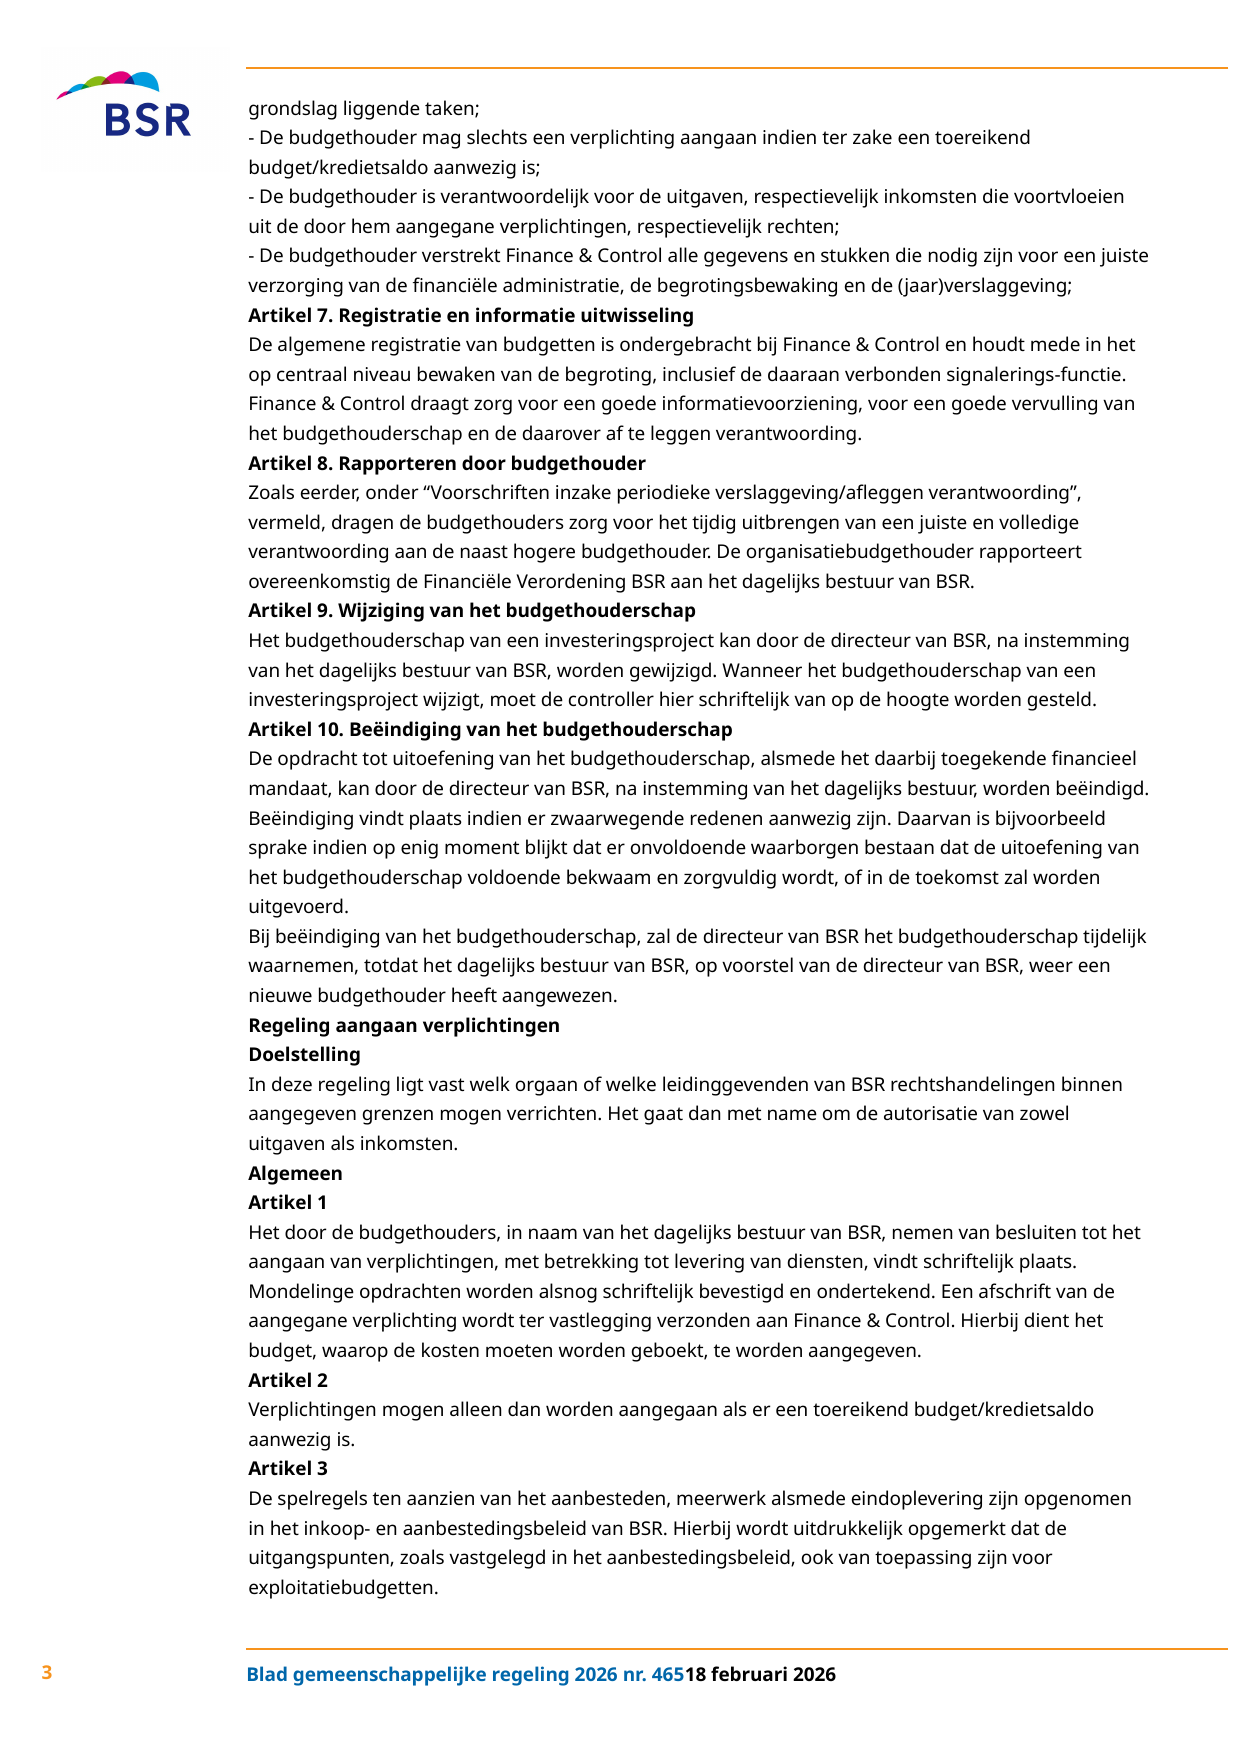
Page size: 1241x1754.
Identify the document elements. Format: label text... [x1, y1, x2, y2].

text Doelstelling [248, 1041, 1152, 1067]
text grondslag liggende taken; [248, 95, 1152, 121]
text Artikel 3 [248, 1456, 1152, 1481]
text Verplichtingen mogen alleen dan worden aangegaan als er een toereikend budget/kredietsaldo aanwezig is. [248, 1396, 1152, 1452]
text Finance & Control draagt zorg voor een goede informatievoorziening, voor een goede vervulling van het budgethouderschap en de daarover af te leggen verantwoording. [248, 391, 1152, 446]
text Artikel 2 [248, 1367, 1152, 1393]
text Zoals eerder, onder “Voorschriften inzake periodieke verslaggeving/afleggen verantwoording”, vermeld, dragen de budgethouders zorg voor het tijdig uitbrengen van een juiste en volledige verantwoording aan de naast hogere budgethouder. De organisatiebudgethouder rapporteert overeenkomstig de Financiële Verordening BSR aan het dagelijks bestuur van BSR. [248, 479, 1152, 594]
text Bij beëindiging van het budgethouderschap, zal de directeur van BSR het budgethouderschap tijdelijk waarnemen, totdat het dagelijks bestuur van BSR, op voorstel van de directeur van BSR, weer een nieuwe budgethouder heeft aangewezen. [248, 923, 1152, 1008]
text Artikel 9. Wijziging van het budgethouderschap [248, 598, 1152, 623]
text Artikel 10. Beëindiging van het budgethouderschap [248, 716, 1152, 742]
text Artikel 1 [248, 1189, 1152, 1215]
text - De budgethouder is verantwoordelijk voor de uitgaven, respectievelijk inkomsten die voortvloeien uit de door hem aangegane verplichtingen, respectievelijk rechten; [248, 183, 1152, 239]
text De opdracht tot uitoefening van het budgethouderschap, alsmede het daarbij toegekende financieel mandaat, kan door de directeur van BSR, na instemming van het dagelijks bestuur, worden beëindigd. Beëindiging vindt plaats indien er zwaarwegende redenen aanwezig zijn. Daarvan is bijvoorbeeld sprake indien op enig moment blijkt dat er onvoldoende waarborgen bestaan dat de uitoefening van het budgethouderschap voldoende bekwaam en zorgvuldig wordt, of in de toekomst zal worden uitgevoerd. [248, 746, 1152, 919]
text Artikel 7. Registratie en informatie uitwisseling [248, 302, 1152, 328]
text - De budgethouder verstrekt Finance & Control alle gegevens en stukken die nodig zijn voor een juiste verzorging van de financiële administratie, de begrotingsbewaking en de (jaar)verslaggeving; [248, 243, 1152, 298]
text Regeling aangaan verplichtingen [248, 1012, 1152, 1038]
picture [41, 47, 231, 172]
text De algemene registratie van budgetten is ondergebracht bij Finance & Control en houdt mede in het op centraal niveau bewaken van de begroting, inclusief de daaraan verbonden signalerings-functie. [248, 331, 1152, 387]
text Het door de budgethouders, in naam van het dagelijks bestuur van BSR, nemen van besluiten tot het aangaan van verplichtingen, met betrekking tot levering van diensten, vindt schriftelijk plaats. Mondelinge opdrachten worden alsnog schriftelijk bevestigd en ondertekend. Een afschrift van de aangegane verplichting wordt ter vastlegging verzonden aan Finance & Control. Hierbij dient het budget, waarop de kosten moeten worden geboekt, te worden aangegeven. [248, 1219, 1152, 1363]
text Artikel 8. Rapporteren door budgethouder [248, 450, 1152, 476]
text De spelregels ten aanzien van het aanbesteden, meerwerk alsmede eindoplevering zijn opgenomen in het inkoop- en aanbestedingsbeleid van BSR. Hierbij wordt uitdrukkelijk opgemerkt dat de uitgangspunten, zoals vastgelegd in het aanbestedingsbeleid, ook van toepassing zijn voor exploitatiebudgetten. [248, 1485, 1152, 1600]
text - De budgethouder mag slechts een verplichting aangaan indien ter zake een toereikend budget/kredietsaldo aanwezig is; [248, 124, 1152, 180]
text In deze regeling ligt vast welk orgaan of welke leidinggevenden van BSR rechtshandelingen binnen aangegeven grenzen mogen verrichten. Het gaat dan met name om de autorisatie van zowel uitgaven als inkomsten. [248, 1071, 1152, 1156]
text Algemeen [248, 1160, 1152, 1186]
text Het budgethouderschap van een investeringsproject kan door de directeur van BSR, na instemming van het dagelijks bestuur van BSR, worden gewijzigd. Wanneer het budgethouderschap van een investeringsproject wijzigt, moet de controller hier schriftelijk van op de hoogte worden gesteld. [248, 627, 1152, 712]
